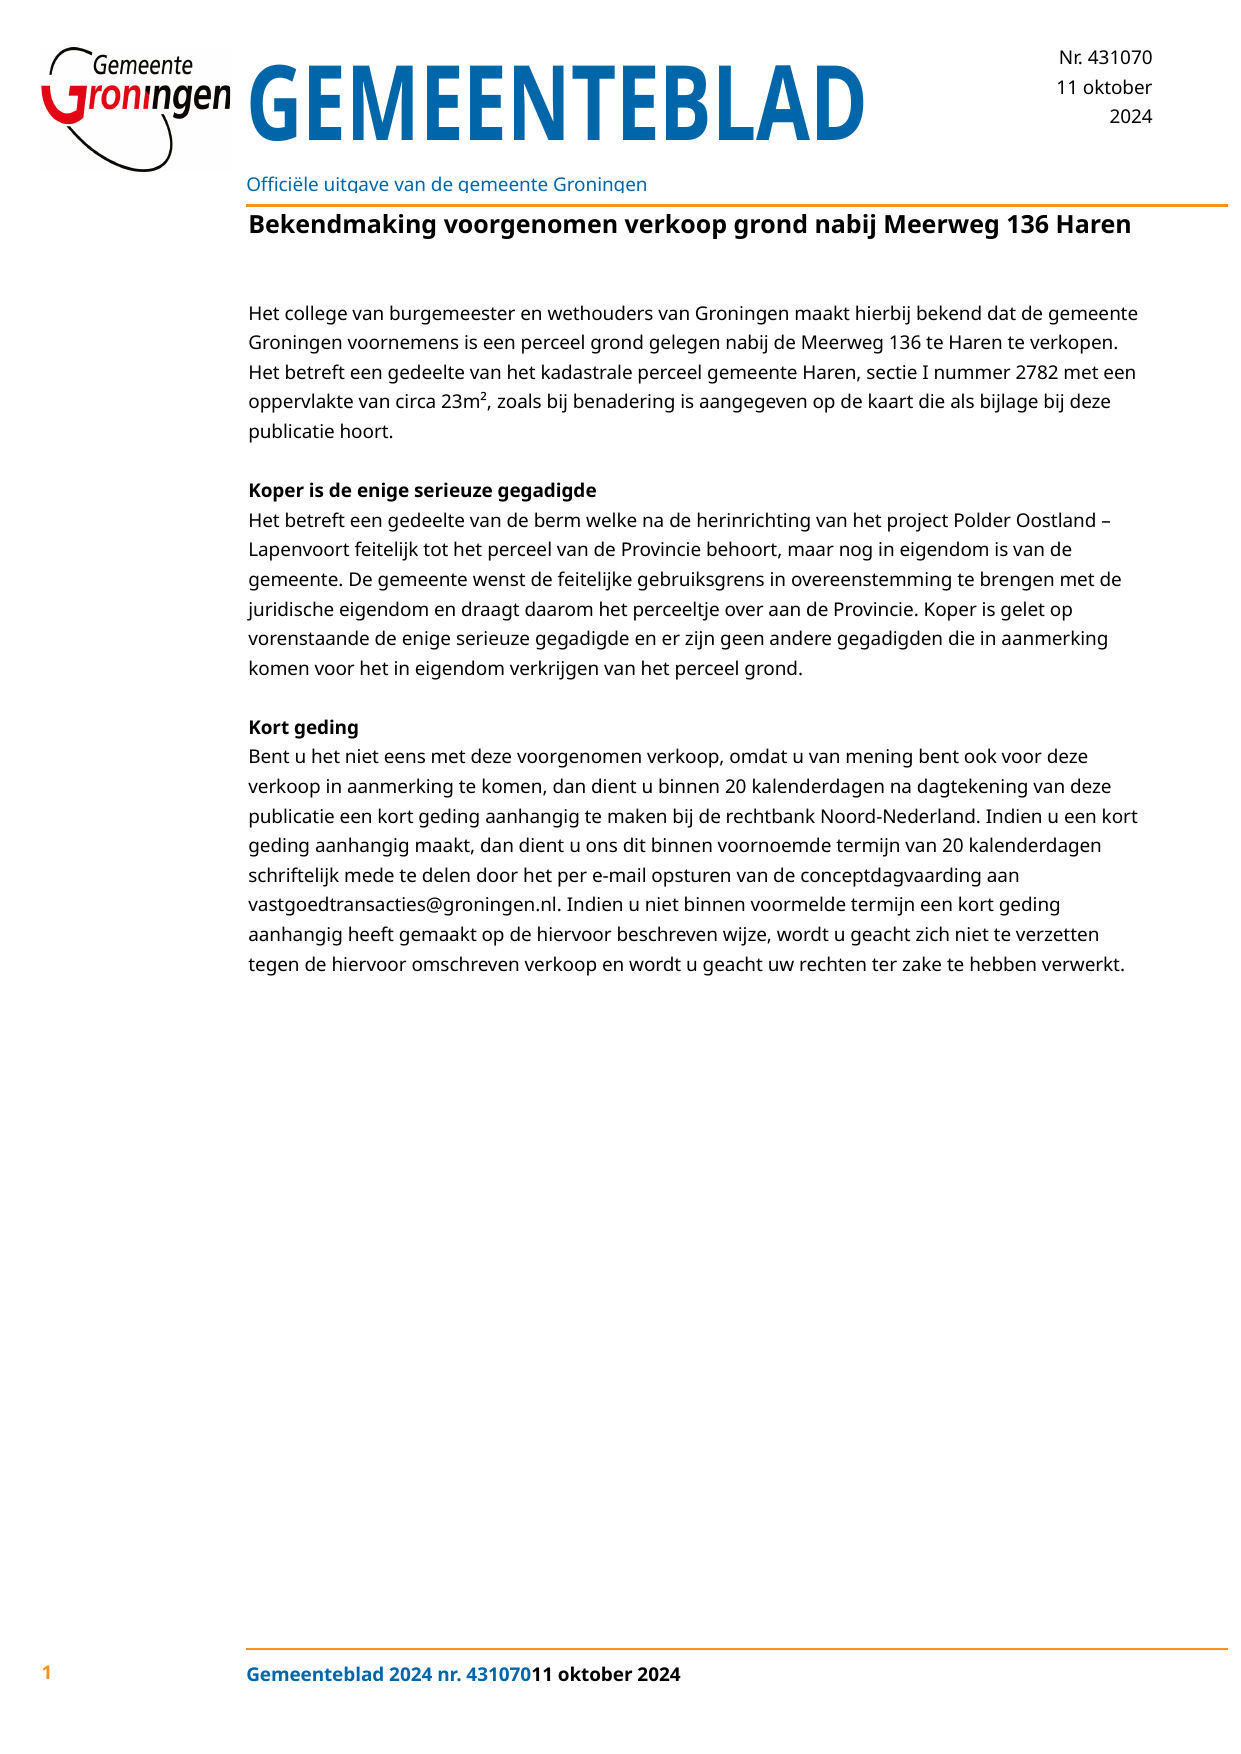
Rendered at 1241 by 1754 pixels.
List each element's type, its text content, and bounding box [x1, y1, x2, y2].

text Bent u het niet eens met deze voorgenomen verkoop, omdat u van mening bent ook voor deze verkoop in aanmerking te komen, dan dient u binnen 20 kalenderdagen na dagtekening van deze publicatie een kort geding aanhangig te maken bij de rechtbank Noord-Nederland. Indien u een kort geding aanhangig maakt, dan dient u ons dit binnen voornoemde termijn van 20 kalenderdagen schriftelijk mede te delen door het per e-mail opsturen van de conceptdagvaarding aan vastgoedtransacties@groningen.nl. Indien u niet binnen voormelde termijn een kort geding aanhangig heeft gemaakt op de hiervoor beschreven wijze, wordt u geacht zich niet te verzetten tegen de hiervoor omschreven verkoop en wordt u geacht uw rechten ter zake te hebben verwerkt. [248, 744, 1152, 976]
text Het betreft een gedeelte van de berm welke na de herinrichting van het project Polder Oostland – Lapenvoort feitelijk tot het perceel van de Provincie behoort, maar nog in eigendom is van de gemeente. De gemeente wenst de feitelijke gebruiksgrens in overeenstemming te brengen met de juridische eigendom en draagt daarom het perceeltje over aan de Provincie. Koper is gelet op vorenstaande de enige serieuze gegadigde en er zijn geen andere gegadigden die in aanmerking komen voor het in eigendom verkrijgen van het perceel grond. [248, 507, 1152, 681]
text Bekendmaking voorgenomen verkoop grond nabij Meerweg 136 Haren [248, 207, 1152, 241]
text Het college van burgemeester en wethouders van Groningen maakt hierbij bekend dat de gemeente Groningen voornemens is een perceel grond gelegen nabij de Meerweg 136 te Haren te verkopen. Het betreft een gedeelte van het kadastrale perceel gemeente Haren, sectie I nummer 2782 met een oppervlakte van circa 23m², zoals bij benadering is aangegeven op de kaart die als bijlage bij deze publicatie hoort. [248, 300, 1152, 444]
text Koper is de enige serieuze gegadigde [248, 477, 1152, 503]
picture [41, 47, 231, 172]
text Kort geding [248, 714, 1152, 740]
